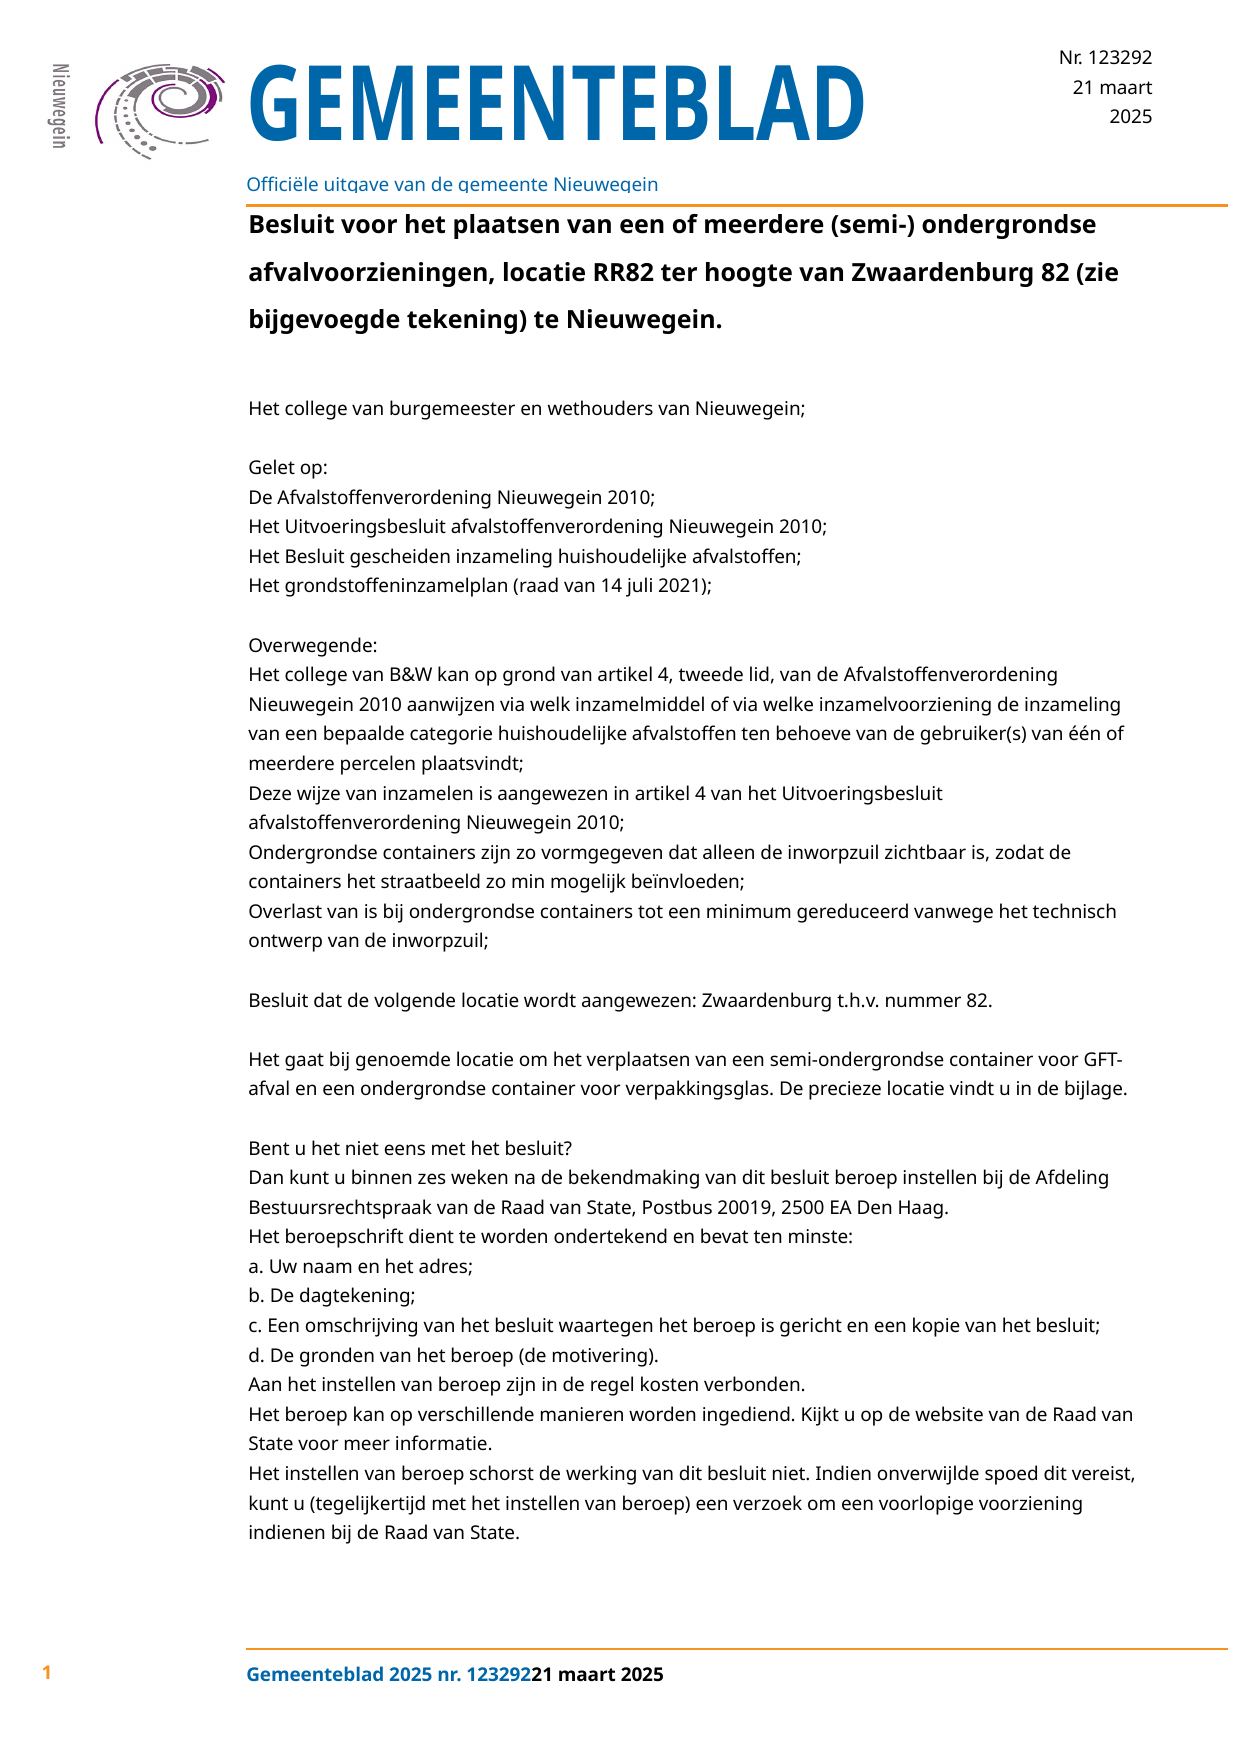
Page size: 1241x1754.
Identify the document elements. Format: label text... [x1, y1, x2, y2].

text Bent u het niet eens met het besluit? [248, 1135, 1152, 1160]
text Gelet op: [248, 454, 1152, 480]
text Overlast van is bij ondergrondse containers tot een minimum gereduceerd vanwege het technisch ontwerp van de inworpzuil; [248, 898, 1152, 953]
text Het instellen van beroep schorst de werking van dit besluit niet. Indien onverwijlde spoed dit vereist, kunt u (tegelijkertijd met het instellen van beroep) een verzoek om een voorlopige voorziening indienen bij de Raad van State. [248, 1460, 1152, 1545]
text Het beroep kan op verschillende manieren worden ingediend. Kijkt u op de website van de Raad van State voor meer informatie. [248, 1401, 1152, 1456]
text c. Een omschrijving van het besluit waartegen het beroep is gericht en een kopie van het besluit; [248, 1312, 1152, 1338]
text Het college van B&W kan op grond van artikel 4, tweede lid, van de Afvalstoffenverordening Nieuwegein 2010 aanwijzen via welk inzamelmiddel of via welke inzamelvoorziening de inzameling van een bepaalde categorie huishoudelijke afvalstoffen ten behoeve van de gebruiker(s) van één of meerdere percelen plaatsvindt; [248, 661, 1152, 776]
text b. De dagtekening; [248, 1283, 1152, 1308]
text Dan kunt u binnen zes weken na de bekendmaking van dit besluit beroep instellen bij de Afdeling Bestuursrechtspraak van de Raad van State, Postbus 20019, 2500 EA Den Haag. [248, 1164, 1152, 1219]
text Deze wijze van inzamelen is aangewezen in artikel 4 van het Uitvoeringsbesluit afvalstoffenverordening Nieuwegein 2010; [248, 780, 1152, 835]
text a. Uw naam en het adres; [248, 1253, 1152, 1279]
text Het Besluit gescheiden inzameling huishoudelijke afvalstoffen; [248, 543, 1152, 569]
text Het grondstoffeninzamelplan (raad van 14 juli 2021); [248, 573, 1152, 598]
text Besluit voor het plaatsen van een of meerdere (semi-) ondergrondse afvalvoorzieningen, locatie RR82 ter hoogte van Zwaardenburg 82 (zie bijgevoegde tekening) te Nieuwegein. [248, 207, 1152, 336]
text Ondergrondse containers zijn zo vormgegeven dat alleen de inworpzuil zichtbaar is, zodat de containers het straatbeeld zo min mogelijk beïnvloeden; [248, 839, 1152, 894]
text Het college van burgemeester en wethouders van Nieuwegein; [248, 395, 1152, 421]
text Het Uitvoeringsbesluit afvalstoffenverordening Nieuwegein 2010; [248, 513, 1152, 539]
text Overwegende: [248, 632, 1152, 657]
text Het gaat bij genoemde locatie om het verplaatsen van een semi-ondergrondse container voor GFT-afval en een ondergrondse container voor verpakkingsglas. De precieze locatie vindt u in de bijlage. [248, 1046, 1152, 1101]
text Besluit dat de volgende locatie wordt aangewezen: Zwaardenburg t.h.v. nummer 82. [248, 987, 1152, 1012]
text d. De gronden van het beroep (de motivering). [248, 1342, 1152, 1367]
text De Afvalstoffenverordening Nieuwegein 2010; [248, 484, 1152, 509]
text Aan het instellen van beroep zijn in de regel kosten verbonden. [248, 1371, 1152, 1397]
text Het beroepschrift dient te worden ondertekend en bevat ten minste: [248, 1223, 1152, 1249]
picture [41, 47, 231, 172]
